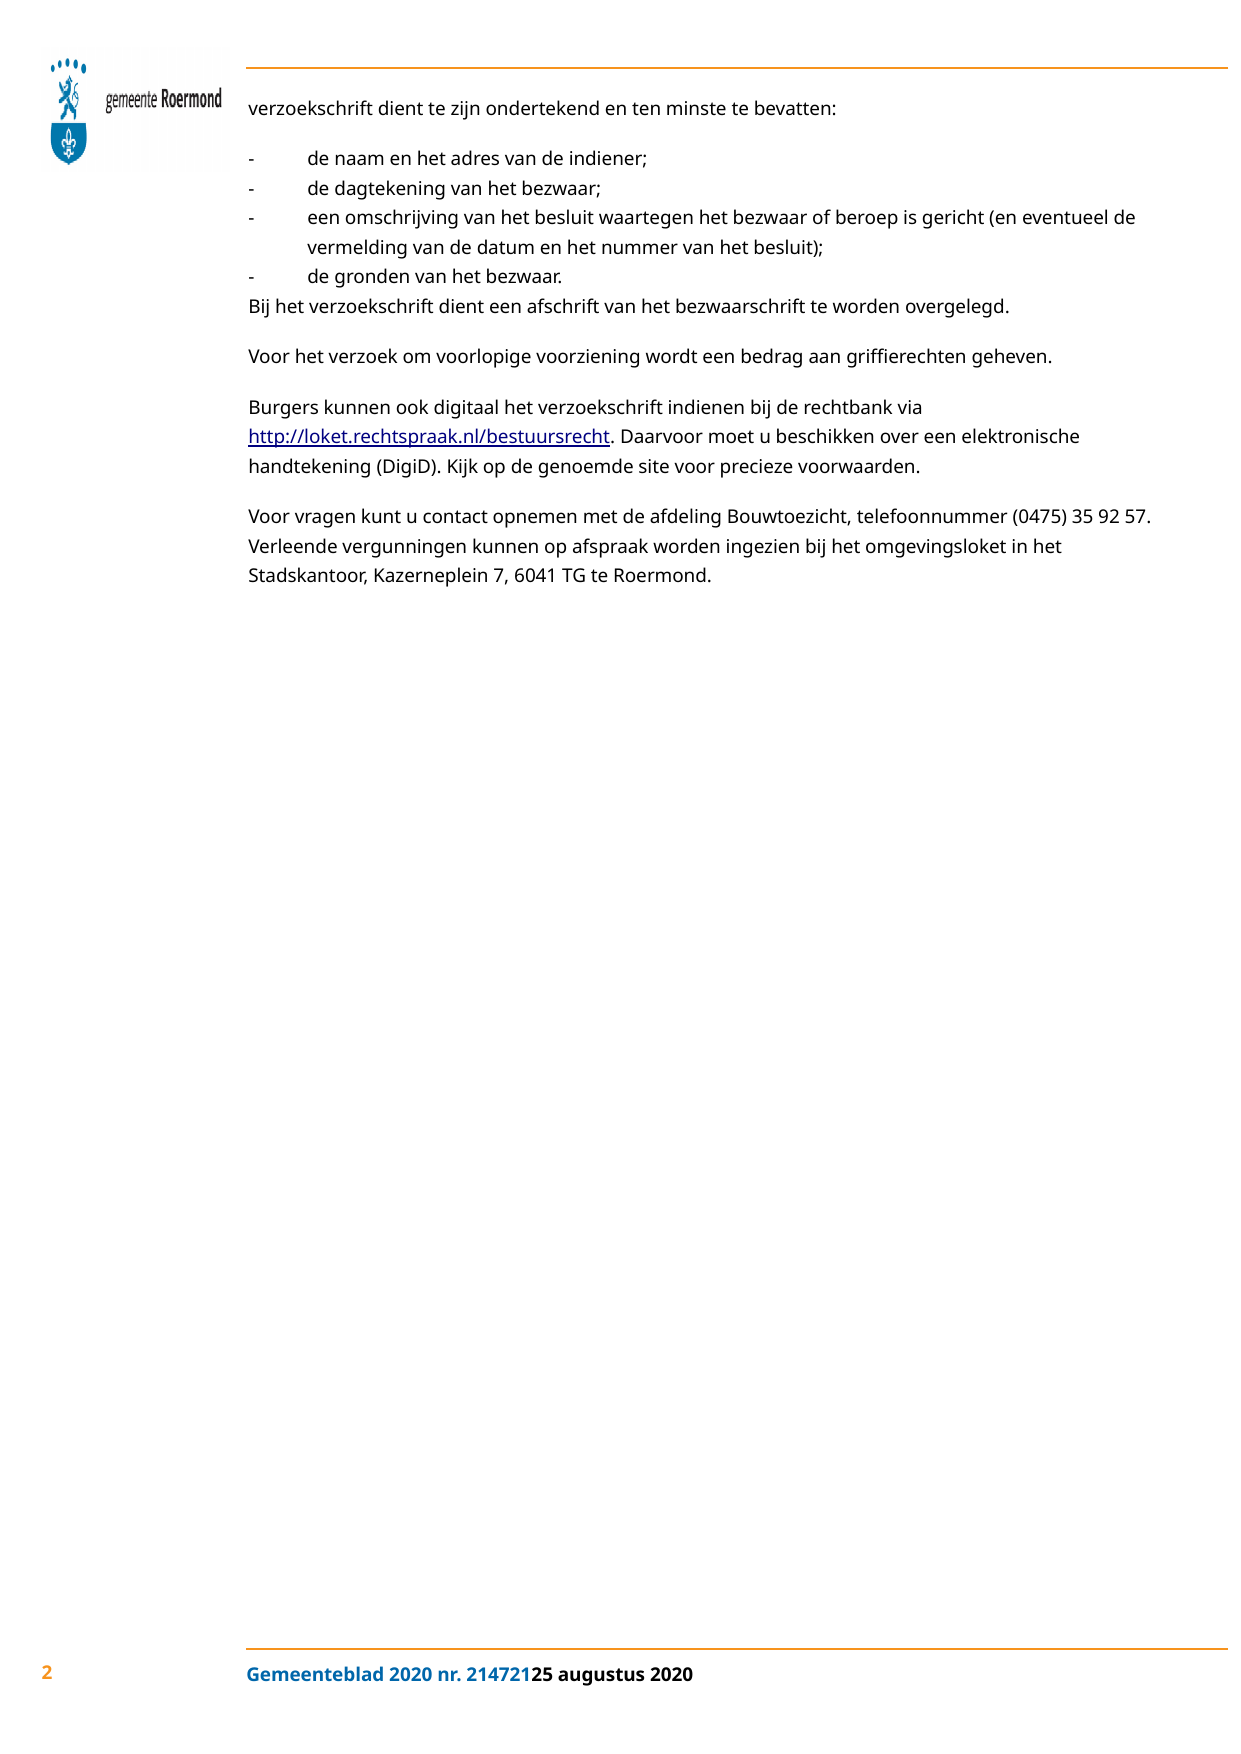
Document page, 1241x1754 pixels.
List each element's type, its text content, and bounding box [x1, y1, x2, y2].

text Bij het verzoekschrift dient een afschrift van het bezwaarschrift te worden overgelegd. [248, 293, 1152, 319]
list de naam en het adres van de indiener; [248, 145, 1152, 171]
list een omschrijving van het besluit waartegen het bezwaar of beroep is gericht (en eventueel de vermelding van de datum en het nummer van het besluit); [248, 204, 1152, 260]
text Voor vragen kunt u contact opnemen met de afdeling Bouwtoezicht, telefoonnummer (0475) 35 92 57. Verleende vergunningen kunnen op afspraak worden ingezien bij het omgevingsloket in het Stadskantoor, Kazerneplein 7, 6041 TG te Roermond. [248, 503, 1152, 588]
text Burgers kunnen ook digitaal het verzoekschrift indienen bij de rechtbank via http://loket.rechtspraak.nl/bestuursrecht. Daarvoor moet u beschikken over een elektronische handtekening (DigiD). Kijk op de genoemde site voor precieze voorwaarden. [248, 394, 1152, 479]
text verzoekschrift dient te zijn ondertekend en ten minste te bevatten: [248, 95, 1152, 121]
picture [41, 47, 231, 172]
text Voor het verzoek om voorlopige voorziening wordt een bedrag aan griffierechten geheven. [248, 343, 1152, 369]
list de dagtekening van het bezwaar; [248, 175, 1152, 201]
list de gronden van het bezwaar. [248, 263, 1152, 289]
